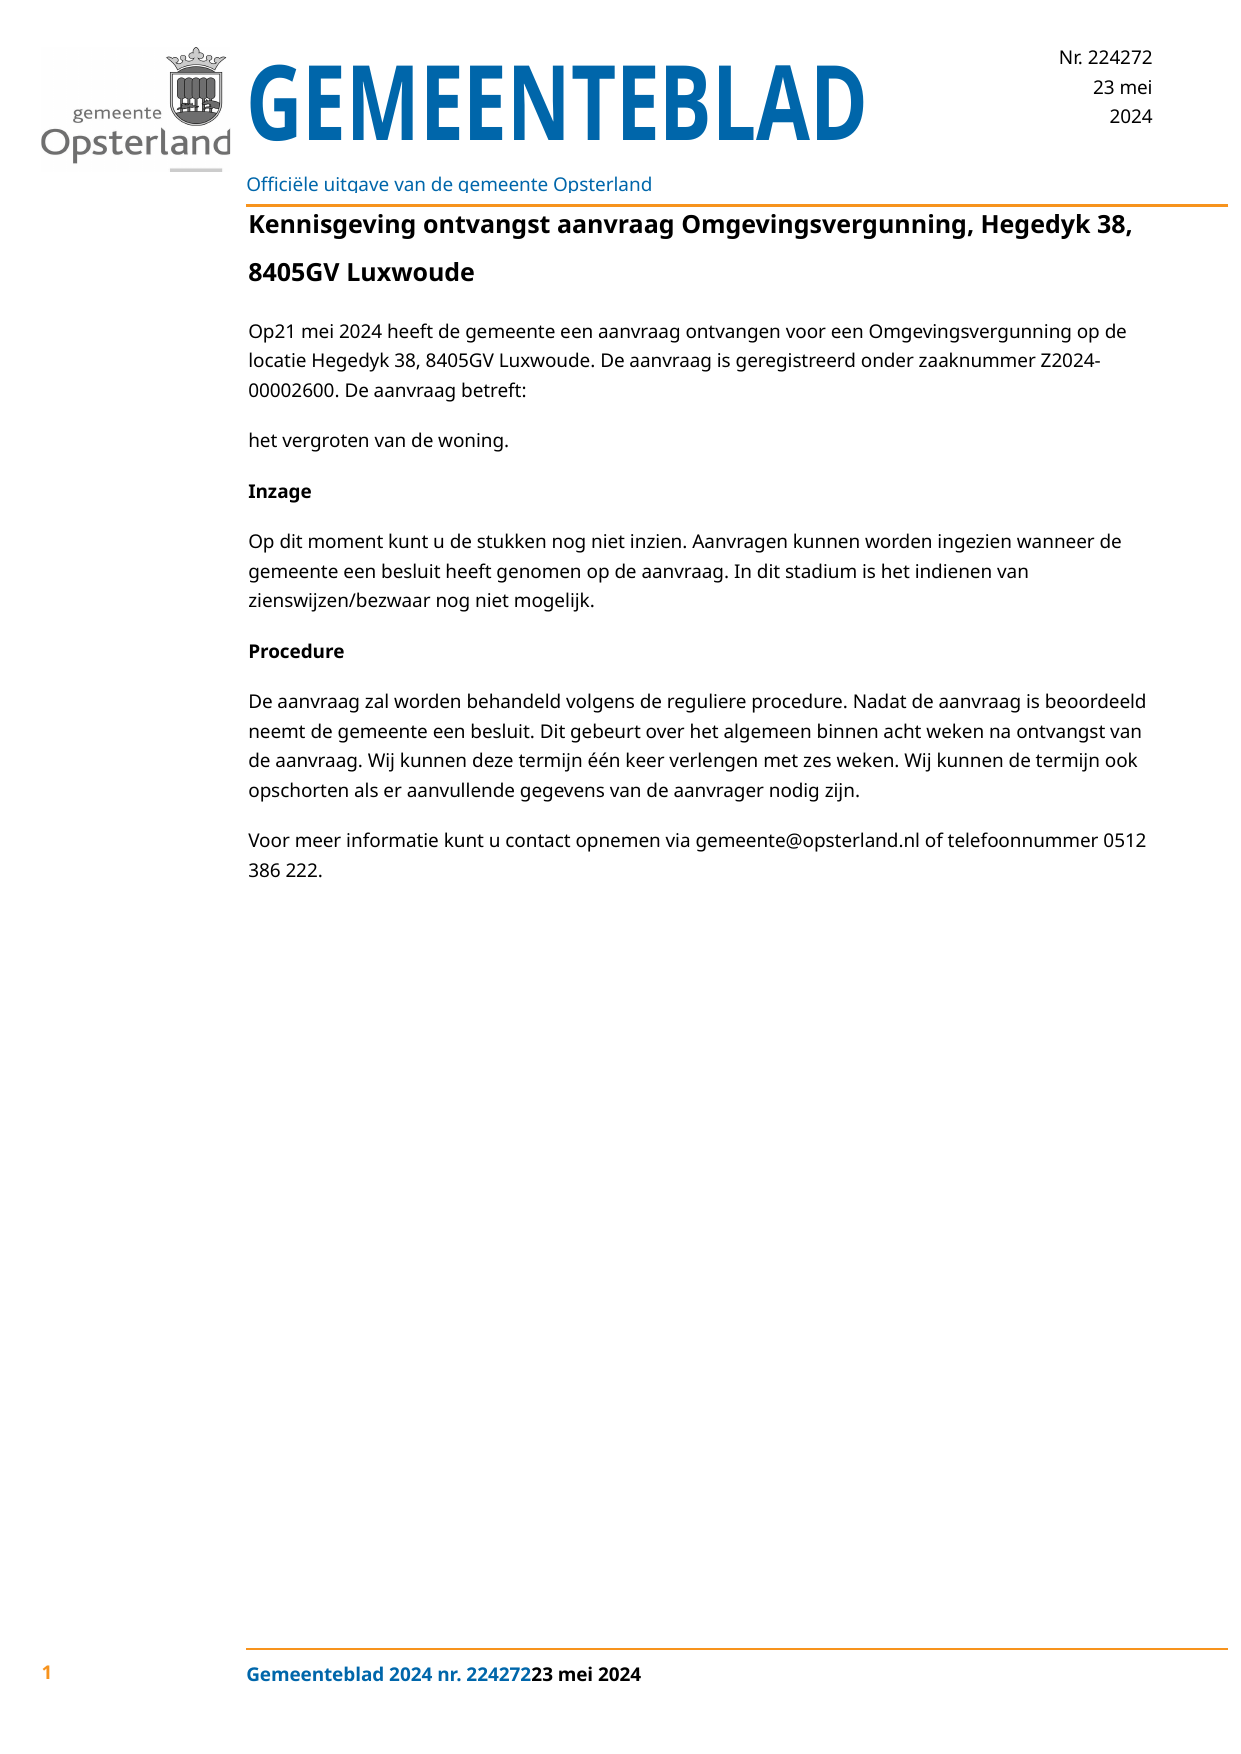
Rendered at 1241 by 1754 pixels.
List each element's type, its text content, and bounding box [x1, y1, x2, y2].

text Procedure [248, 638, 1152, 664]
text Inzage [248, 478, 1152, 504]
text De aanvraag zal worden behandeld volgens de reguliere procedure. Nadat de aanvraag is beoordeeld neemt de gemeente een besluit. Dit gebeurt over het algemeen binnen acht weken na ontvangst van de aanvraag. Wij kunnen deze termijn één keer verlengen met zes weken. Wij kunnen de termijn ook opschorten als er aanvullende gegevens van de aanvrager nodig zijn. [248, 688, 1152, 803]
text Kennisgeving ontvangst aanvraag Omgevingsvergunning, Hegedyk 38, 8405GV Luxwoude [248, 207, 1152, 288]
text Op dit moment kunt u de stukken nog niet inzien. Aanvragen kunnen worden ingezien wanneer de gemeente een besluit heeft genomen op de aanvraag. In dit stadium is het indienen van zienswijzen/bezwaar nog niet mogelijk. [248, 528, 1152, 613]
text het vergroten van de woning. [248, 427, 1152, 453]
text Op21 mei 2024 heeft de gemeente een aanvraag ontvangen voor een Omgevingsvergunning op de locatie Hegedyk 38, 8405GV Luxwoude. De aanvraag is geregistreerd onder zaaknummer Z2024-00002600. De aanvraag betreft: [248, 318, 1152, 403]
text Voor meer informatie kunt u contact opnemen via gemeente@opsterland.nl of telefoonnummer 0512 386 222. [248, 827, 1152, 883]
picture [41, 47, 231, 172]
